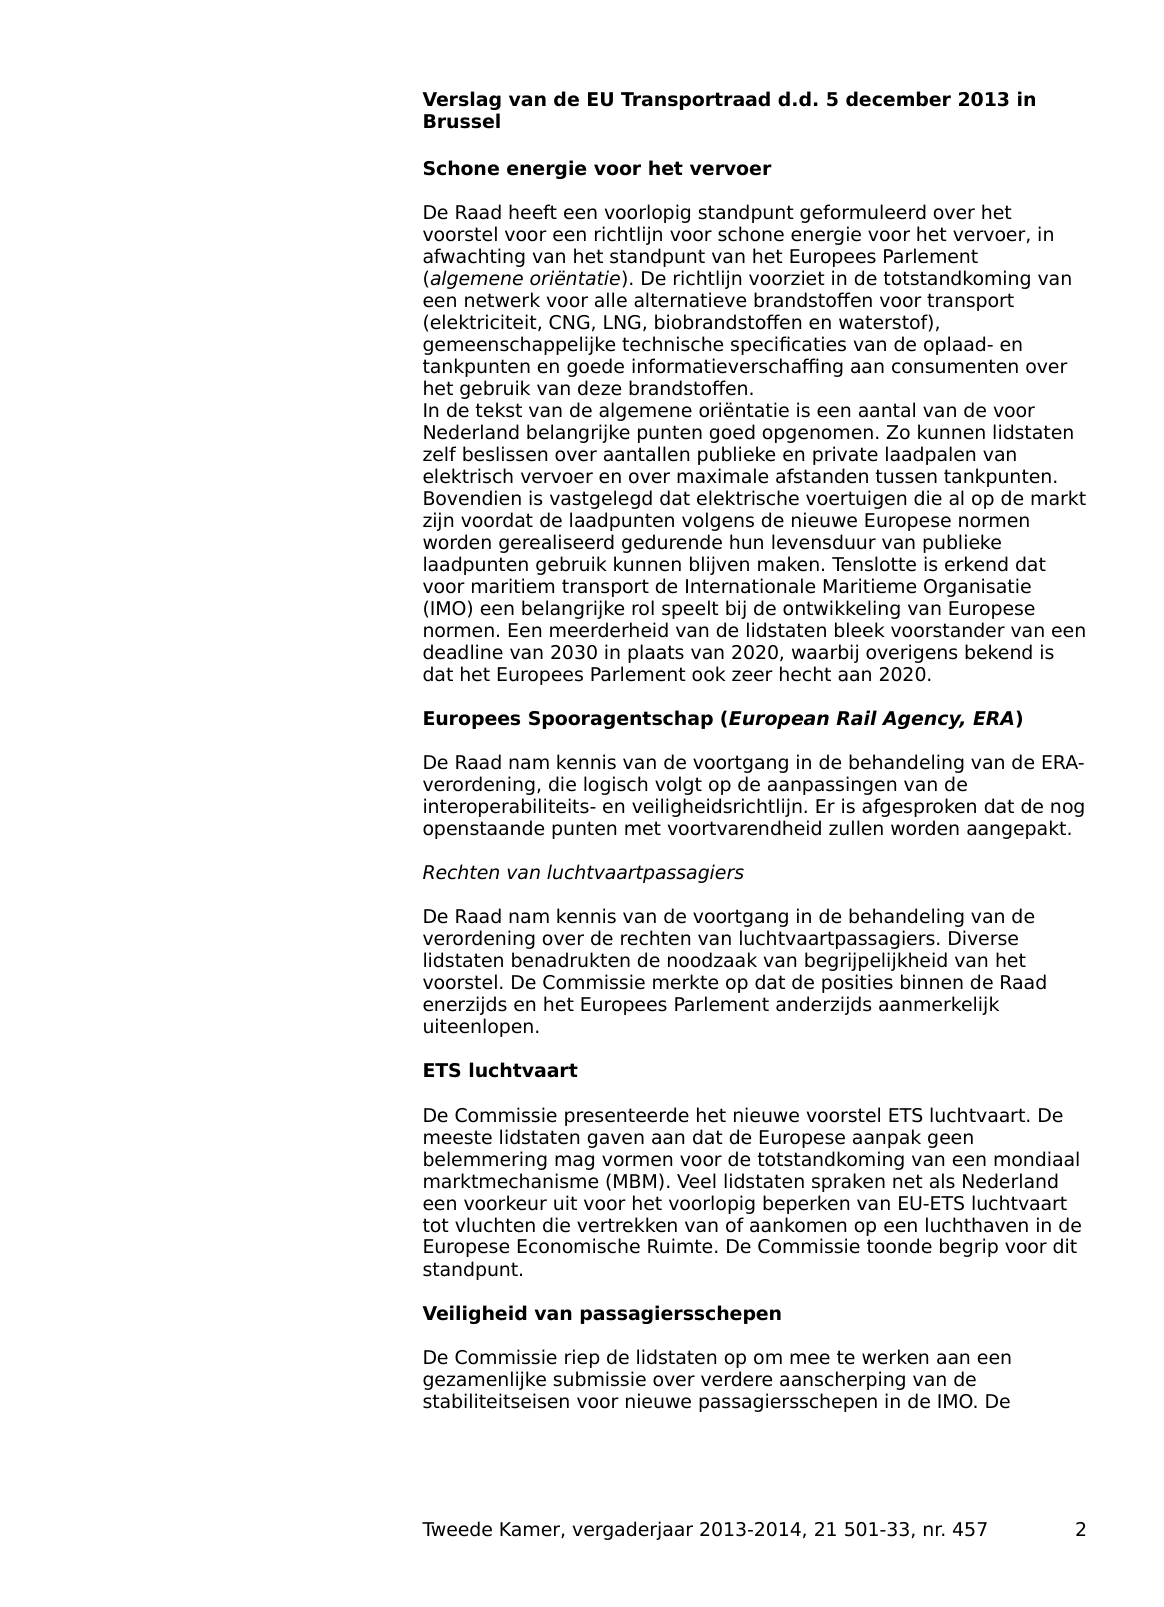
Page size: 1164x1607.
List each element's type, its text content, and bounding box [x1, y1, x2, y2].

text De Commissie presenteerde het nieuwe voorstel ETS luchtvaart. De meeste lidstaten gaven aan dat de Europese aanpak geen belemmering mag vormen voor de totstandkoming van een mondiaal marktmechanisme (MBM). Veel lidstaten spraken net als Nederland een voorkeur uit voor het voorlopig beperken van EU-ETS luchtvaart tot vluchten die vertrekken van of aankomen op een luchthaven in de Europese Economische Ruimte. De Commissie toonde begrip voor dit standpunt. [422, 1104, 1087, 1280]
text De Raad nam kennis van de voortgang in de behandeling van de ERA-verordening, die logisch volgt op de aanpassingen van de interoperabiliteits- en veiligheidsrichtlijn. Er is afgesproken dat de nog openstaande punten met voortvarendheid zullen worden aangepakt. [422, 752, 1087, 840]
subtitle Rechten van luchtvaartpassagiers [422, 862, 1087, 884]
subtitle Verslag van de EU Transportraad d.d. 5 december 2013 in Brussel [422, 89, 1087, 133]
subtitle ETS luchtvaart [422, 1060, 1087, 1082]
subtitle Veiligheid van passagiersschepen [422, 1303, 1087, 1324]
text De Commissie riep de lidstaten op om mee te werken aan een gezamenlijke submissie over verdere aanscherping van de stabiliteitseisen voor nieuwe passagiersschepen in de IMO. De [422, 1347, 1087, 1413]
subtitle Europees Spooragentschap (European Rail Agency, ERA) [422, 708, 1087, 730]
text De Raad nam kennis van de voortgang in de behandeling van de verordening over de rechten van luchtvaartpassagiers. Diverse lidstaten benadrukten de noodzaak van begrijpelijkheid van het voorstel. De Commissie merkte op dat de posities binnen de Raad enerzijds en het Europees Parlement anderzijds aanmerkelijk uiteenlopen. [422, 906, 1087, 1038]
text De Raad heeft een voorlopig standpunt geformuleerd over het voorstel voor een richtlijn voor schone energie voor het vervoer, in afwachting van het standpunt van het Europees Parlement (algemene oriëntatie). De richtlijn voorziet in de totstandkoming van een netwerk voor alle alternatieve brandstoffen voor transport (elektriciteit, CNG, LNG, biobrandstoffen en waterstof), gemeenschappelijke technische specificaties van de oplaad- en tankpunten en goede informatieverschaffing aan consumenten over het gebruik van deze brandstoffen. [422, 202, 1087, 400]
text In de tekst van de algemene oriëntatie is een aantal van de voor Nederland belangrijke punten goed opgenomen. Zo kunnen lidstaten zelf beslissen over aantallen publieke en private laadpalen van elektrisch vervoer en over maximale afstanden tussen tankpunten. Bovendien is vastgelegd dat elektrische voertuigen die al op de markt zijn voordat de laadpunten volgens de nieuwe Europese normen worden gerealiseerd gedurende hun levensduur van publieke laadpunten gebruik kunnen blijven maken. Tenslotte is erkend dat voor maritiem transport de Internationale Maritieme Organisatie (IMO) een belangrijke rol speelt bij de ontwikkeling van Europese normen. Een meerderheid van de lidstaten bleek voorstander van een deadline van 2030 in plaats van 2020, waarbij overigens bekend is dat het Europees Parlement ook zeer hecht aan 2020. [422, 400, 1087, 686]
subtitle Schone energie voor het vervoer [422, 158, 1087, 180]
